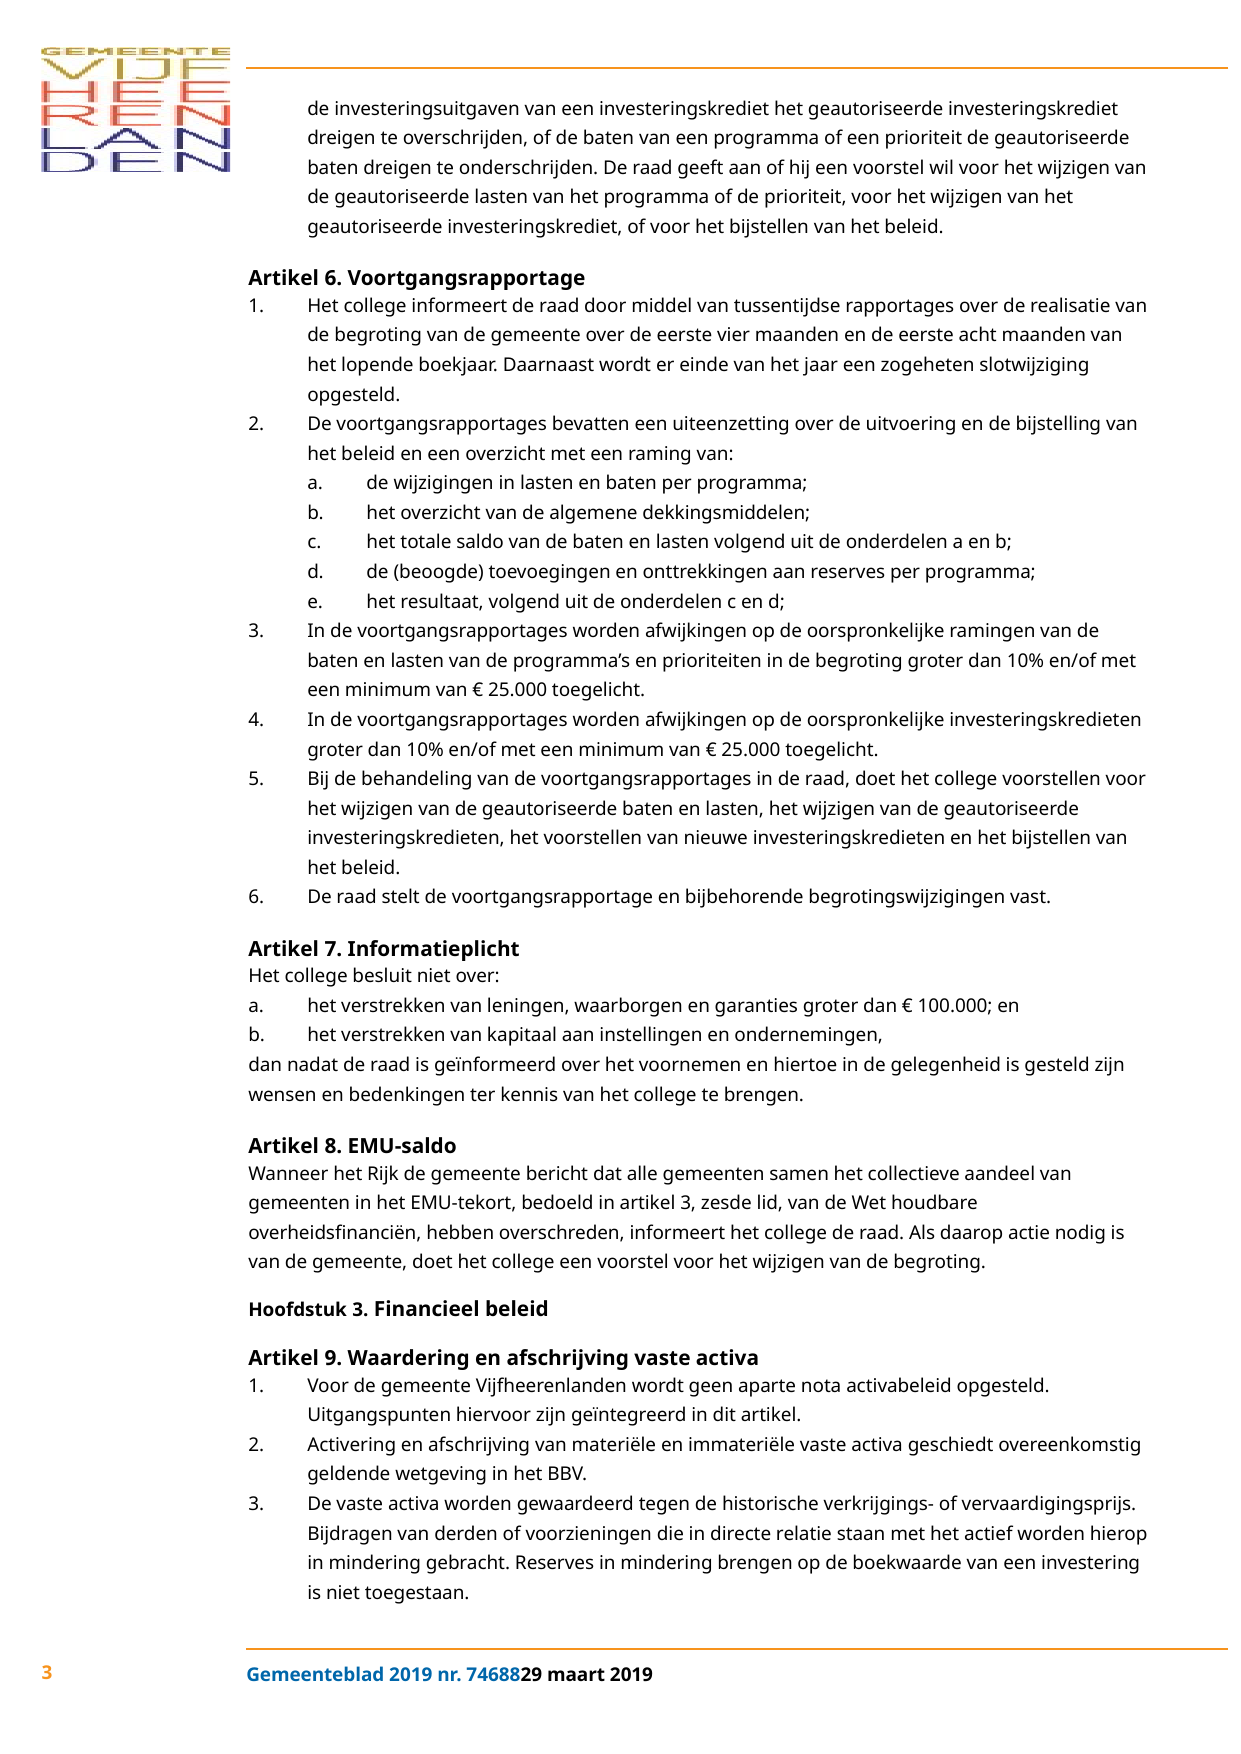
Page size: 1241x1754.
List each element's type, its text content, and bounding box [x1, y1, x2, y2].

picture [41, 47, 231, 172]
text Artikel 7. Informatieplicht [248, 934, 1152, 962]
text Het college besluit niet over: [248, 962, 1152, 988]
list De voortgangsrapportages bevatten een uiteenzetting over de uitvoering en de bijstelling van het beleid en een overzicht met een raming van: [248, 410, 1152, 466]
text Artikel 8. EMU-saldo [248, 1131, 1152, 1160]
text Artikel 9. Waardering en afschrijving vaste activa [248, 1343, 1152, 1372]
list het totale saldo van de baten en lasten volgend uit de onderdelen a en b; [307, 529, 1152, 554]
text Hoofdstuk 3. Financieel beleid [248, 1294, 1152, 1322]
list Het college informeert de raad door middel van tussentijdse rapportages over de realisatie van de begroting van de gemeente over de eerste vier maanden en de eerste acht maanden van het lopende boekjaar. Daarnaast wordt er einde van het jaar een zogeheten slotwijziging opgesteld. [248, 292, 1152, 406]
list het resultaat, volgend uit de onderdelen c en d; [307, 588, 1152, 613]
list de wijzigingen in lasten en baten per programma; [307, 469, 1152, 495]
list de (beoogde) toevoegingen en onttrekkingen aan reserves per programma; [307, 558, 1152, 584]
list het verstrekken van leningen, waarborgen en garanties groter dan € 100.000; en [248, 992, 1152, 1018]
list In de voortgangsrapportages worden afwijkingen op de oorspronkelijke ramingen van de baten en lasten van de programma’s en prioriteiten in de begroting groter dan 10% en/of met een minimum van € 25.000 toegelicht. [248, 617, 1152, 702]
text Wanneer het Rijk de gemeente bericht dat alle gemeenten samen het collectieve aandeel van gemeenten in het EMU-tekort, bedoeld in artikel 3, zesde lid, van de Wet houdbare overheidsfinanciën, hebben overschreden, informeert het college de raad. Als daarop actie nodig is van de gemeente, doet het college een voorstel voor het wijzigen van de begroting. [248, 1160, 1152, 1274]
list Voor de gemeente Vijfheerenlanden wordt geen aparte nota activabeleid opgesteld. Uitgangspunten hiervoor zijn geïntegreerd in dit artikel. [248, 1372, 1152, 1427]
text dan nadat de raad is geïnformeerd over het voornemen en hiertoe in de gelegenheid is gesteld zijn wensen en bedenkingen ter kennis van het college te brengen. [248, 1051, 1152, 1107]
list het overzicht van de algemene dekkingsmiddelen; [307, 499, 1152, 525]
list De vaste activa worden gewaardeerd tegen de historische verkrijgings- of vervaardigingsprijs. Bijdragen van derden of voorzieningen die in directe relatie staan met het actief worden hierop in mindering gebracht. Reserves in mindering brengen op de boekwaarde van een investering is niet toegestaan. [248, 1490, 1152, 1604]
text Artikel 6. Voortgangsrapportage [248, 263, 1152, 292]
list De raad stelt de voortgangsrapportage en bijbehorende begrotingswijzigingen vast. [248, 884, 1152, 909]
list de investeringsuitgaven van een investeringskrediet het geautoriseerde investeringskrediet dreigen te overschrijden, of de baten van een programma of een prioriteit de geautoriseerde baten dreigen te onderschrijden. De raad geeft aan of hij een voorstel wil voor het wijzigen van de geautoriseerde lasten van het programma of de prioriteit, voor het wijzigen van het geautoriseerde investeringskrediet, of voor het bijstellen van het beleid. [248, 95, 1152, 239]
list Activering en afschrijving van materiële en immateriële vaste activa geschiedt overeenkomstig geldende wetgeving in het BBV. [248, 1431, 1152, 1486]
list het verstrekken van kapitaal aan instellingen en ondernemingen, [248, 1022, 1152, 1047]
list Bij de behandeling van de voortgangsrapportages in de raad, doet het college voorstellen voor het wijzigen van de geautoriseerde baten en lasten, het wijzigen van de geautoriseerde investeringskredieten, het voorstellen van nieuwe investeringskredieten en het bijstellen van het beleid. [248, 765, 1152, 880]
list In de voortgangsrapportages worden afwijkingen op de oorspronkelijke investeringskredieten groter dan 10% en/of met een minimum van € 25.000 toegelicht. [248, 706, 1152, 761]
